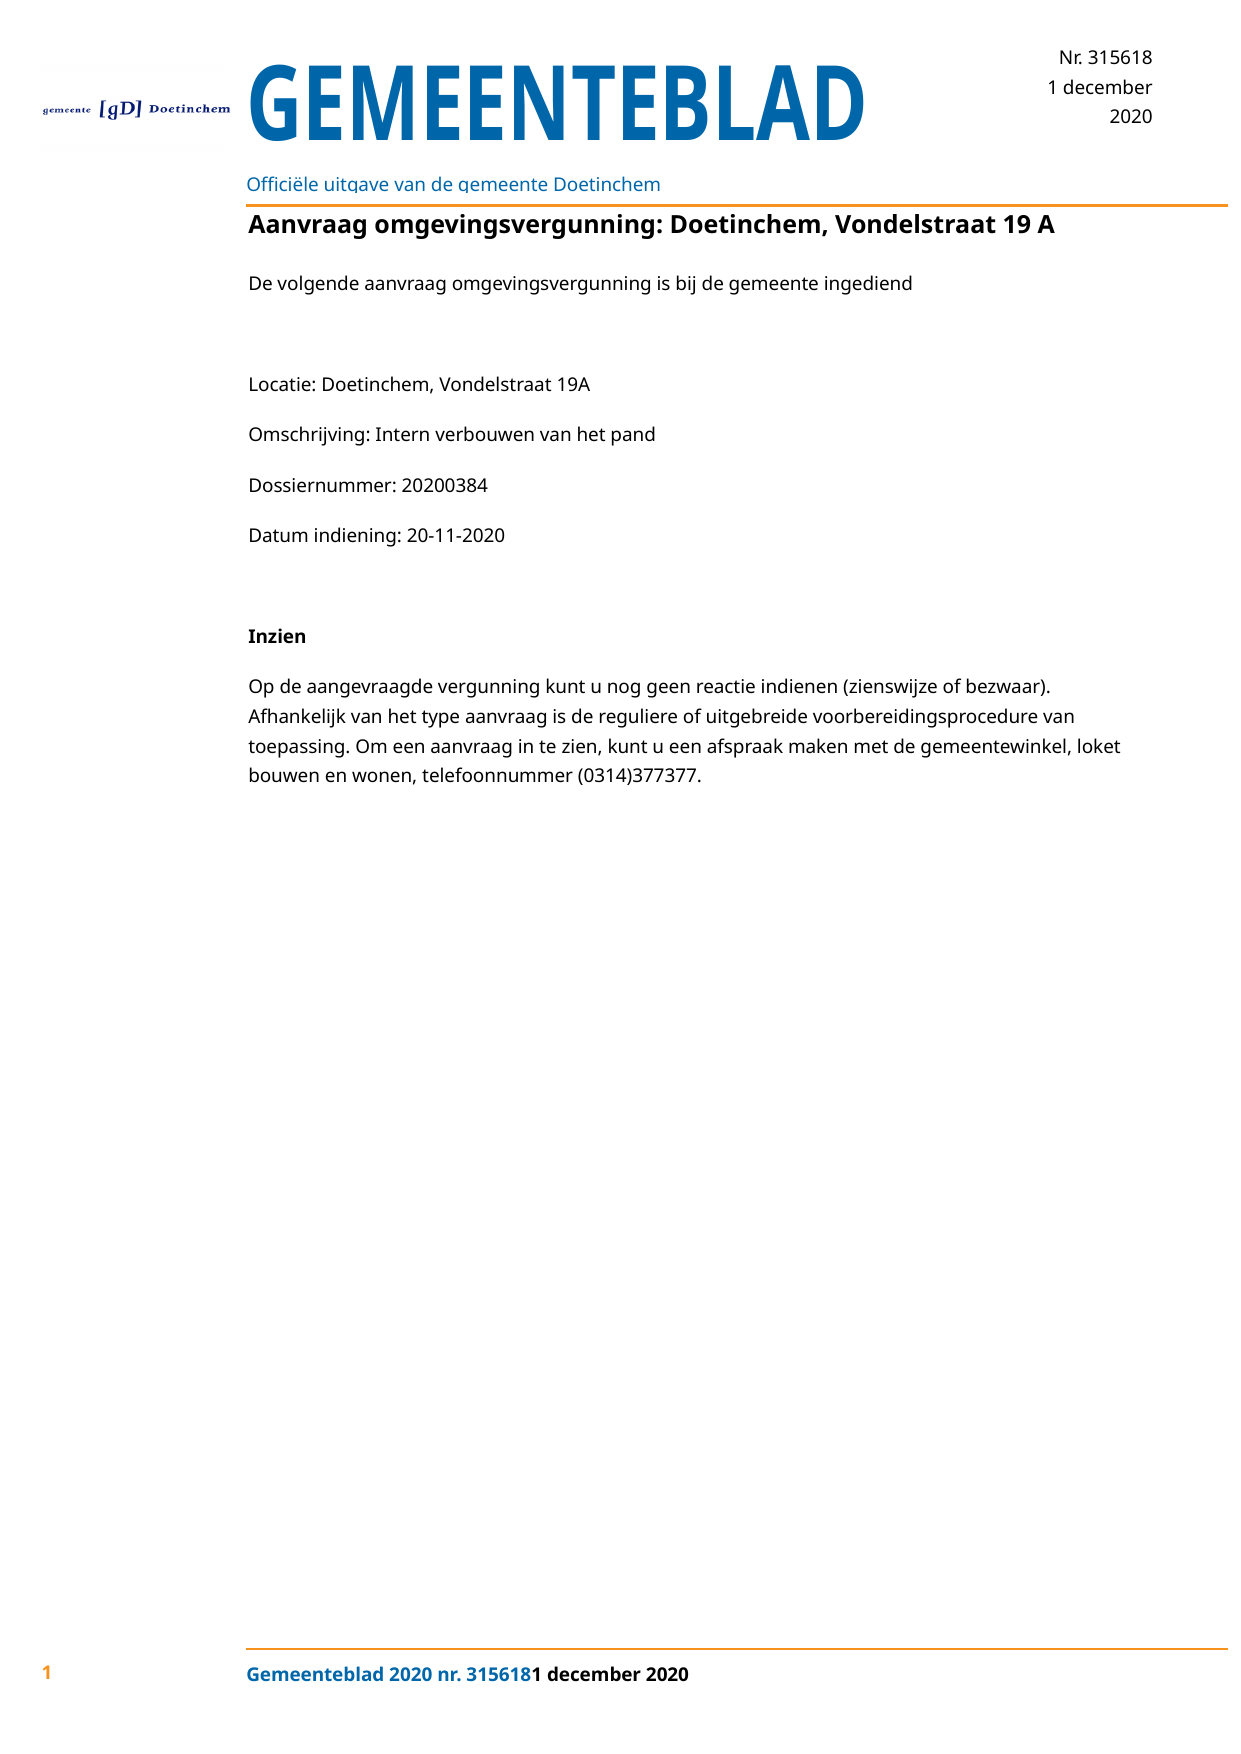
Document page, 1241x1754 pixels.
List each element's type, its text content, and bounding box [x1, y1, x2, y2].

text Inzien [248, 623, 1152, 649]
text Locatie: Doetinchem, Vondelstraat 19A [248, 371, 1152, 397]
text Datum indiening: 20-11-2020 [248, 522, 1152, 548]
picture [41, 47, 231, 172]
text Omschrijving: Intern verbouwen van het pand [248, 422, 1152, 447]
text De volgende aanvraag omgevingsvergunning is bij de gemeente ingediend [248, 270, 1152, 296]
text Dossiernummer: 20200384 [248, 472, 1152, 498]
text Op de aangevraagde vergunning kunt u nog geen reactie indienen (zienswijze of bezwaar). Afhankelijk van het type aanvraag is de reguliere of uitgebreide voorbereidingsprocedure van toepassing. Om een aanvraag in te zien, kunt u een afspraak maken met de gemeentewinkel, loket bouwen en wonen, telefoonnummer (0314)377377. [248, 674, 1152, 788]
text Aanvraag omgevingsvergunning: Doetinchem, Vondelstraat 19 A [248, 207, 1152, 241]
